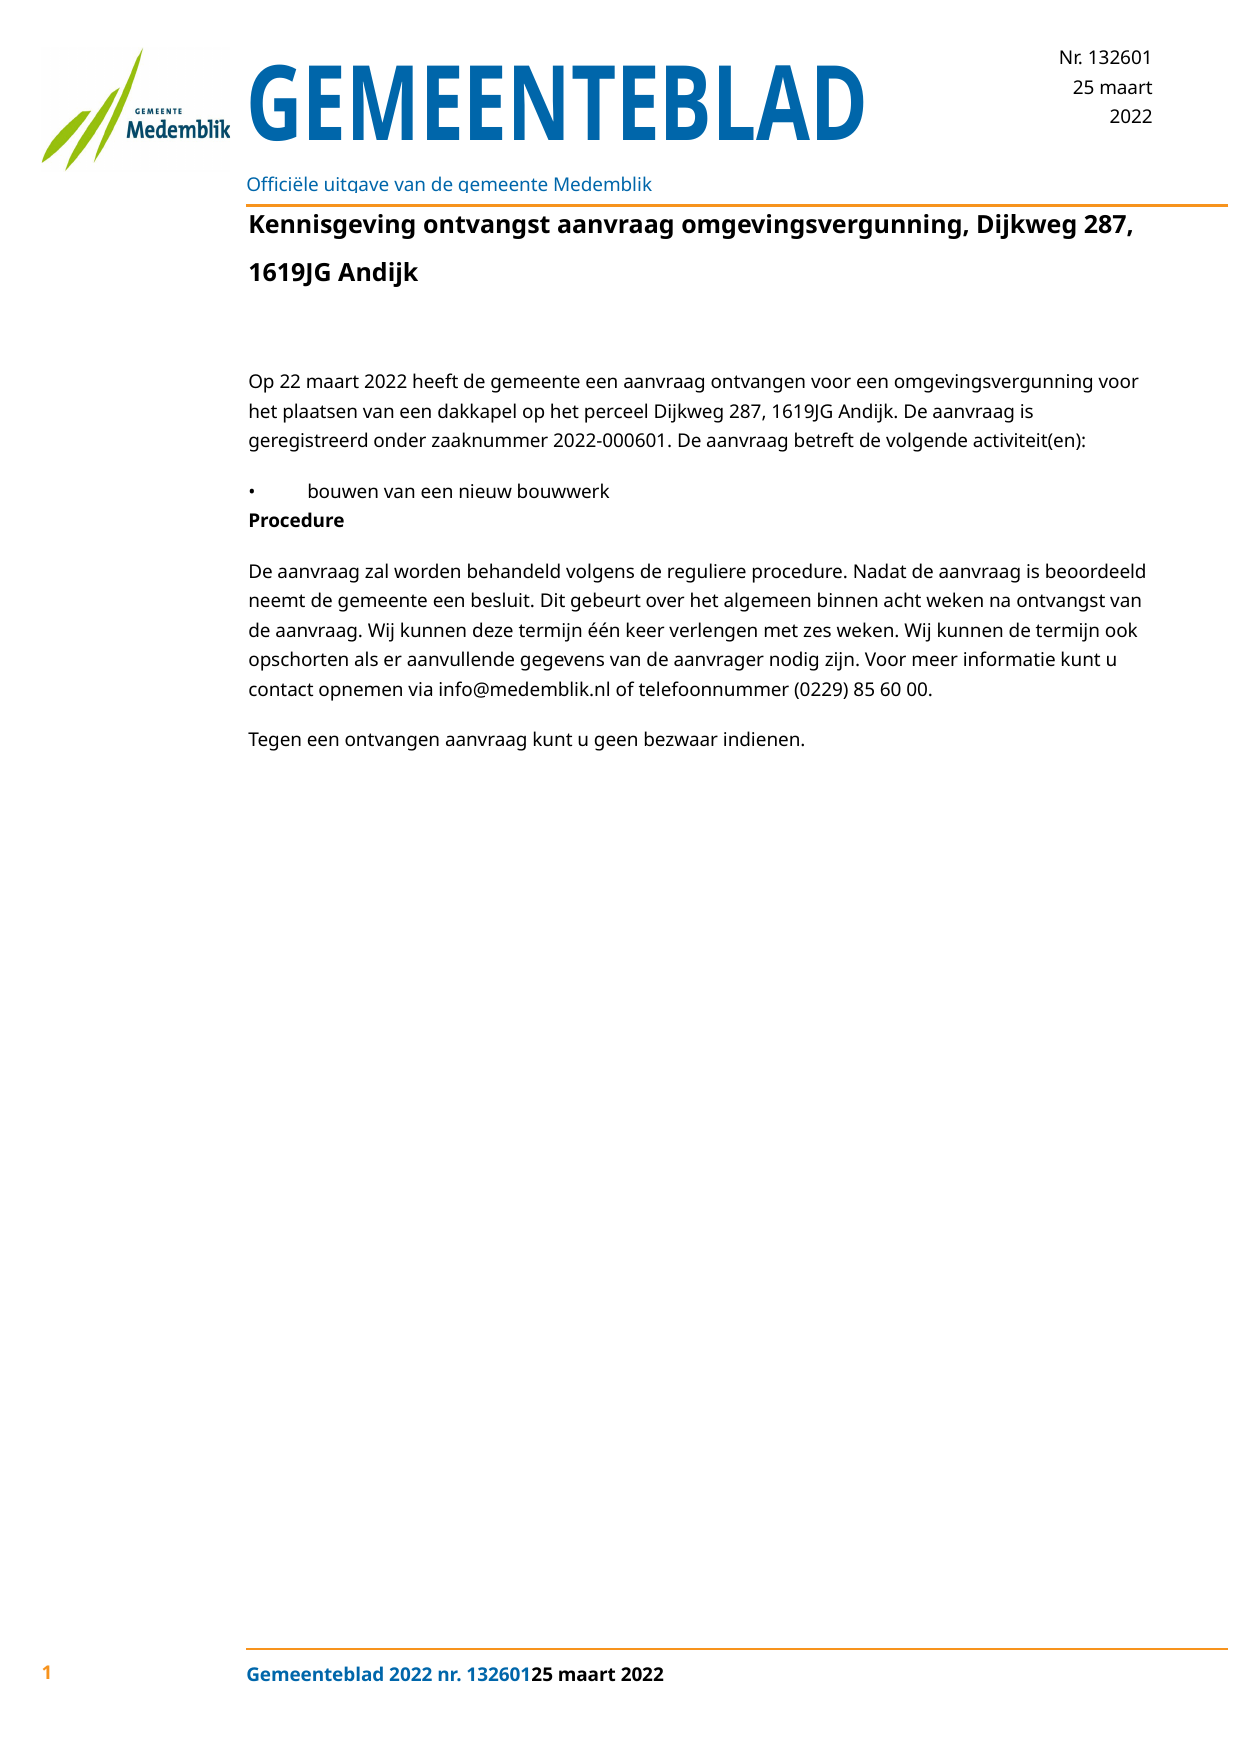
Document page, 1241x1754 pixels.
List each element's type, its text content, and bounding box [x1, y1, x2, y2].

text De aanvraag zal worden behandeld volgens de reguliere procedure. Nadat de aanvraag is beoordeeld neemt de gemeente een besluit. Dit gebeurt over het algemeen binnen acht weken na ontvangst van de aanvraag. Wij kunnen deze termijn één keer verlengen met zes weken. Wij kunnen de termijn ook opschorten als er aanvullende gegevens van de aanvrager nodig zijn. Voor meer informatie kunt u contact opnemen via info@medemblik.nl of telefoonnummer (0229) 85 60 00. [248, 558, 1152, 702]
picture [41, 47, 231, 172]
list bouwen van een nieuw bouwwerk [248, 478, 1152, 504]
text Procedure [248, 507, 1152, 533]
text Tegen een ontvangen aanvraag kunt u geen bezwaar indienen. [248, 727, 1152, 752]
text Kennisgeving ontvangst aanvraag omgevingsvergunning, Dijkweg 287, 1619JG Andijk [248, 207, 1152, 288]
text Op 22 maart 2022 heeft de gemeente een aanvraag ontvangen voor een omgevingsvergunning voor het plaatsen van een dakkapel op het perceel Dijkweg 287, 1619JG Andijk. De aanvraag is geregistreerd onder zaaknummer 2022-000601. De aanvraag betreft de volgende activiteit(en): [248, 368, 1152, 453]
